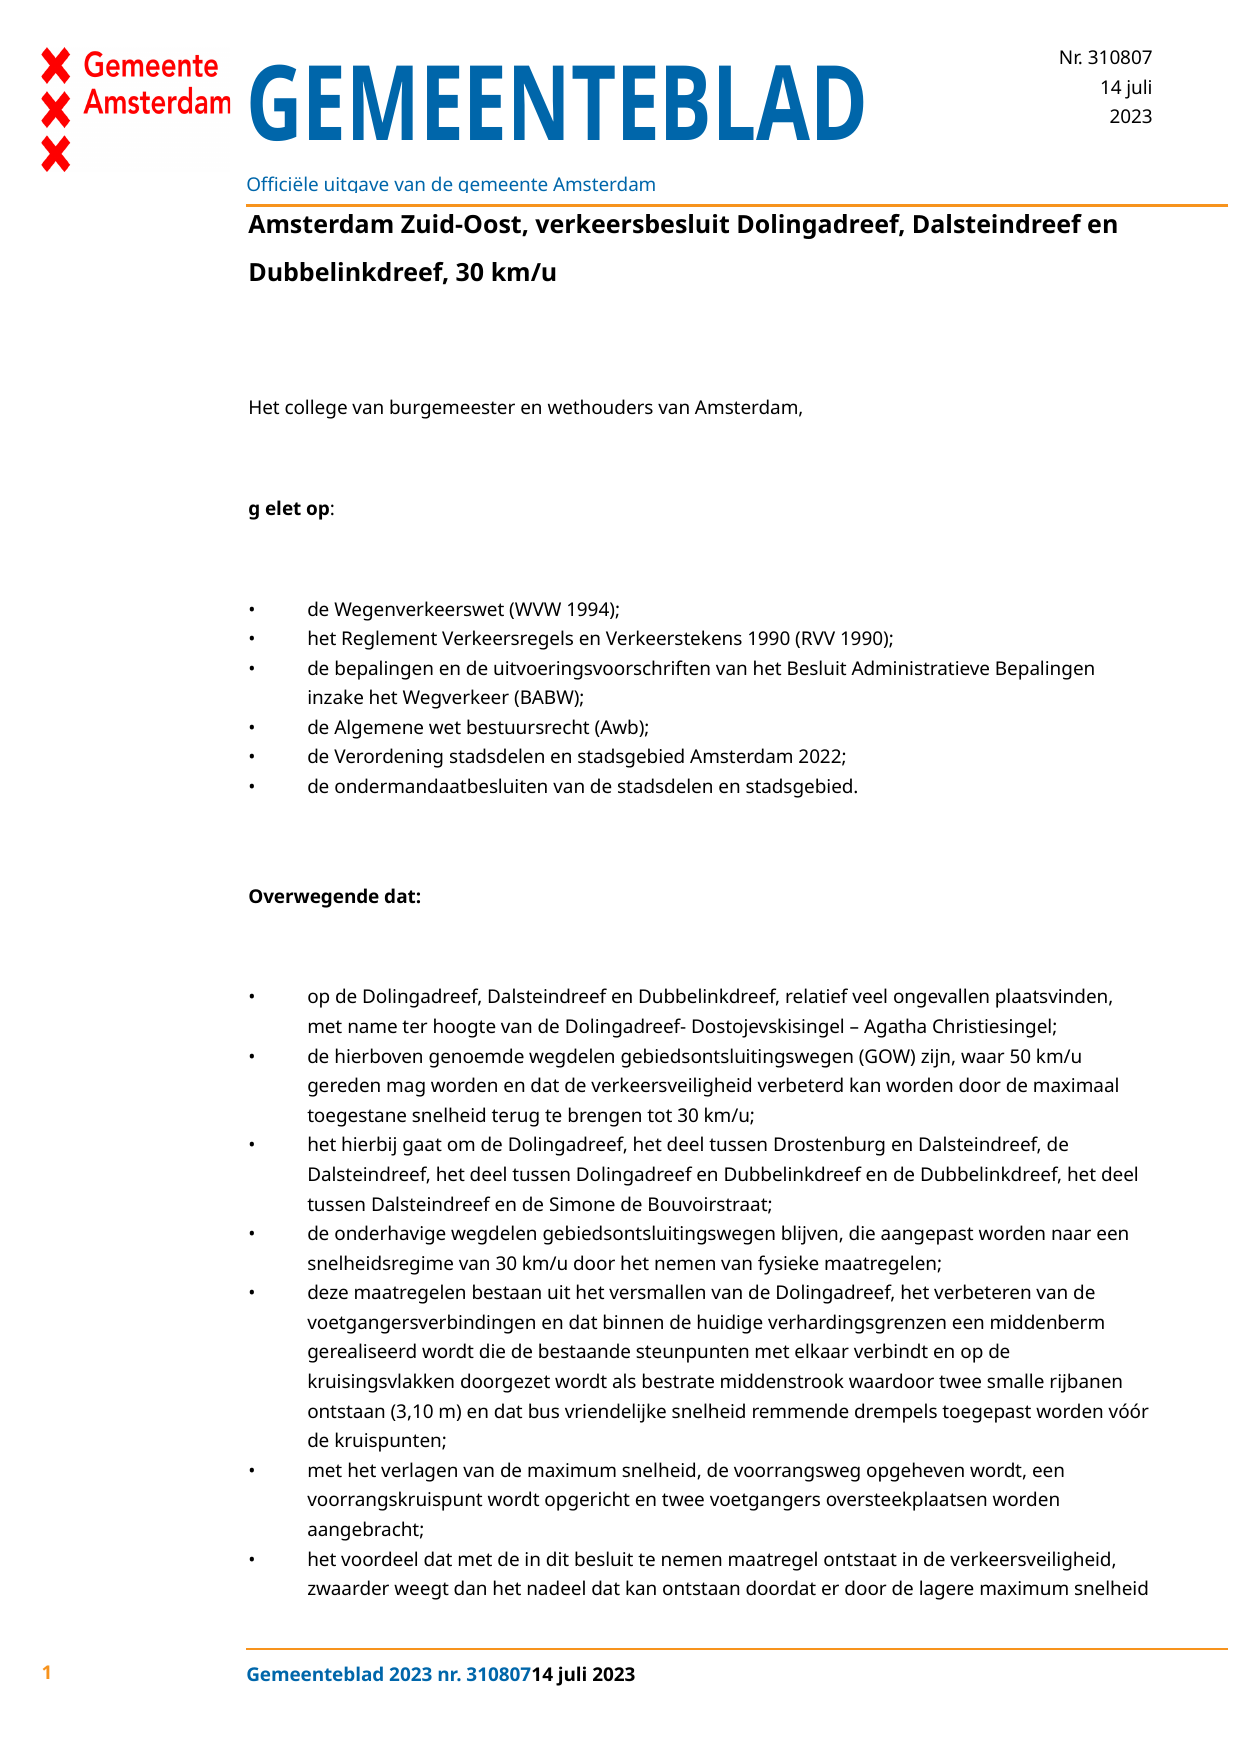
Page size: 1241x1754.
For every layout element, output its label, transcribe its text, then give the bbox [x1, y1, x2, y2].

list het Reglement Verkeersregels en Verkeerstekens 1990 (RVV 1990); [248, 625, 1152, 651]
list deze maatregelen bestaan uit het versmallen van de Dolingadreef, het verbeteren van de voetgangersverbindingen en dat binnen de huidige verhardingsgrenzen een middenberm gerealiseerd wordt die de bestaande steunpunten met elkaar verbindt en op de kruisingsvlakken doorgezet wordt als bestrate middenstrook waardoor twee smalle rijbanen ontstaan (3,10 m) en dat bus vriendelijke snelheid remmende drempels toegepast worden vóór de kruispunten; [248, 1279, 1152, 1453]
list de hierboven genoemde wegdelen gebiedsontsluitingswegen (GOW) zijn, waar 50 km/u gereden mag worden en dat de verkeersveiligheid verbeterd kan worden door de maximaal toegestane snelheid terug te brengen tot 30 km/u; [248, 1043, 1152, 1128]
list de onderhavige wegdelen gebiedsontsluitingswegen blijven, die aangepast worden naar een snelheidsregime van 30 km/u door het nemen van fysieke maatregelen; [248, 1220, 1152, 1276]
list op de Dolingadreef, Dalsteindreef en Dubbelinkdreef, relatief veel ongevallen plaatsvinden, met name ter hoogte van de Dolingadreef- Dostojevskisingel – Agatha Christiesingel; [248, 984, 1152, 1039]
list de ondermandaatbesluiten van de stadsdelen en stadsgebied. [248, 773, 1152, 799]
text Overwegende dat: [248, 883, 1152, 908]
list de Wegenverkeerswet (WVW 1994); [248, 596, 1152, 621]
list met het verlagen van de maximum snelheid, de voorrangsweg opgeheven wordt, een voorrangskruispunt wordt opgericht en twee voetgangers oversteekplaatsen worden aangebracht; [248, 1457, 1152, 1542]
list het voordeel dat met de in dit besluit te nemen maatregel ontstaat in de verkeersveiligheid, zwaarder weegt dan het nadeel dat kan ontstaan doordat er door de lagere maximum snelheid [248, 1546, 1152, 1601]
picture [41, 47, 231, 172]
text Het college van burgemeester en wethouders van Amsterdam, [248, 394, 1152, 420]
text Amsterdam Zuid-Oost, verkeersbesluit Dolingadreef, Dalsteindreef en Dubbelinkdreef, 30 km/u [248, 207, 1152, 288]
list de bepalingen en de uitvoeringsvoorschriften van het Besluit Administratieve Bepalingen inzake het Wegverkeer (BABW); [248, 655, 1152, 710]
list het hierbij gaat om de Dolingadreef, het deel tussen Drostenburg en Dalsteindreef, de Dalsteindreef, het deel tussen Dolingadreef en Dubbelinkdreef en de Dubbelinkdreef, het deel tussen Dalsteindreef en de Simone de Bouvoirstraat; [248, 1132, 1152, 1216]
list de Verordening stadsdelen en stadsgebied Amsterdam 2022; [248, 744, 1152, 769]
list de Algemene wet bestuursrecht (Awb); [248, 714, 1152, 740]
text g elet op: [248, 495, 1152, 521]
